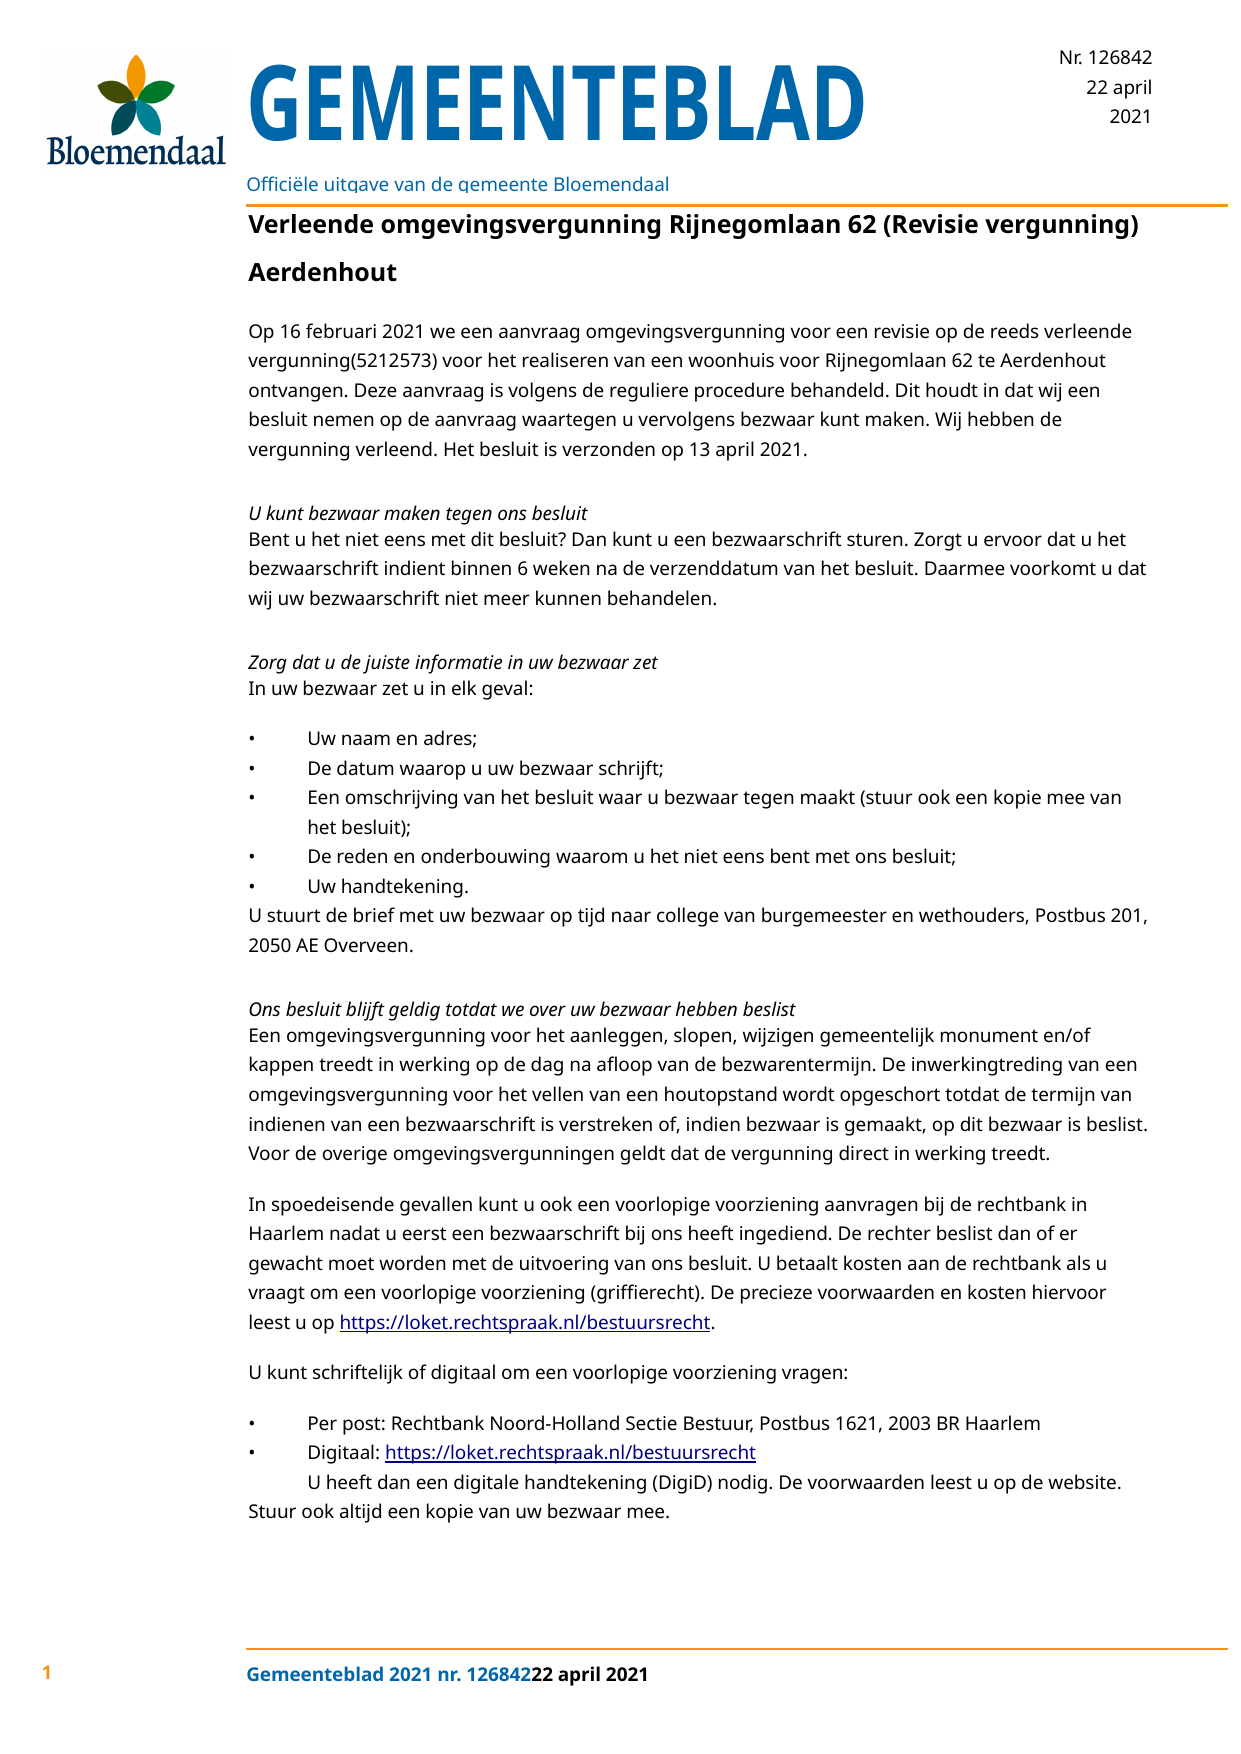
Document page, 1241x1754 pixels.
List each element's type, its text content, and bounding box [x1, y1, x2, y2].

text Zorg dat u de juiste informatie in uw bezwaar zet [248, 649, 1152, 675]
list De reden en onderbouwing waarom u het niet eens bent met ons besluit; [248, 843, 1152, 869]
text In uw bezwaar zet u in elk geval: [248, 675, 1152, 701]
list De datum waarop u uw bezwaar schrijft; [248, 755, 1152, 781]
list Uw handtekening. [248, 873, 1152, 899]
text Verleende omgevingsvergunning Rijnegomlaan 62 (Revisie vergunning) Aerdenhout [248, 207, 1152, 288]
text Bent u het niet eens met dit besluit? Dan kunt u een bezwaarschrift sturen. Zorgt u ervoor dat u het bezwaarschrift indient binnen 6 weken na de verzenddatum van het besluit. Daarmee voorkomt u dat wij uw bezwaarschrift niet meer kunnen behandelen. [248, 526, 1152, 611]
picture [41, 47, 231, 172]
text Ons besluit blijft geldig totdat we over uw bezwaar hebben beslist [248, 996, 1152, 1022]
text In spoedeisende gevallen kunt u ook een voorlopige voorziening aanvragen bij de rechtbank in Haarlem nadat u eerst een bezwaarschrift bij ons heeft ingediend. De rechter beslist dan of er gewacht moet worden met de uitvoering van ons besluit. U betaalt kosten aan de rechtbank als u vraagt om een voorlopige voorziening (griffierecht). De precieze voorwaarden en kosten hiervoor leest u op https://loket.rechtspraak.nl/bestuursrecht. [248, 1191, 1152, 1335]
text U kunt schriftelijk of digitaal om een voorlopige voorziening vragen: [248, 1359, 1152, 1385]
text Een omgevingsvergunning voor het aanleggen, slopen, wijzigen gemeentelijk monument en/of kappen treedt in werking op de dag na afloop van de bezwarentermijn. De inwerkingtreding van een omgevingsvergunning voor het vellen van een houtopstand wordt opgeschort totdat de termijn van indienen van een bezwaarschrift is verstreken of, indien bezwaar is gemaakt, op dit bezwaar is beslist. Voor de overige omgevingsvergunningen geldt dat de vergunning direct in werking treedt. [248, 1022, 1152, 1166]
list Per post: Rechtbank Noord-Holland Sectie Bestuur, Postbus 1621, 2003 BR Haarlem [248, 1410, 1152, 1436]
text Op 16 februari 2021 we een aanvraag omgevingsvergunning voor een revisie op de reeds verleende vergunning(5212573) voor het realiseren van een woonhuis voor Rijnegomlaan 62 te Aerdenhout ontvangen. Deze aanvraag is volgens de reguliere procedure behandeld. Dit houdt in dat wij een besluit nemen op de aanvraag waartegen u vervolgens bezwaar kunt maken. Wij hebben de vergunning verleend. Het besluit is verzonden op 13 april 2021. [248, 318, 1152, 462]
list U heeft dan een digitale handtekening (DigiD) nodig. De voorwaarden leest u op de website. [248, 1469, 1152, 1495]
list Uw naam en adres; [248, 725, 1152, 751]
list Digitaal: https://loket.rechtspraak.nl/bestuursrecht [248, 1439, 1152, 1465]
text U kunt bezwaar maken tegen ons besluit [248, 500, 1152, 526]
list Een omschrijving van het besluit waar u bezwaar tegen maakt (stuur ook een kopie mee van het besluit); [248, 784, 1152, 840]
text U stuurt de brief met uw bezwaar op tijd naar college van burgemeester en wethouders, Postbus 201, 2050 AE Overveen. [248, 903, 1152, 958]
text Stuur ook altijd een kopie van uw bezwaar mee. [248, 1499, 1152, 1524]
